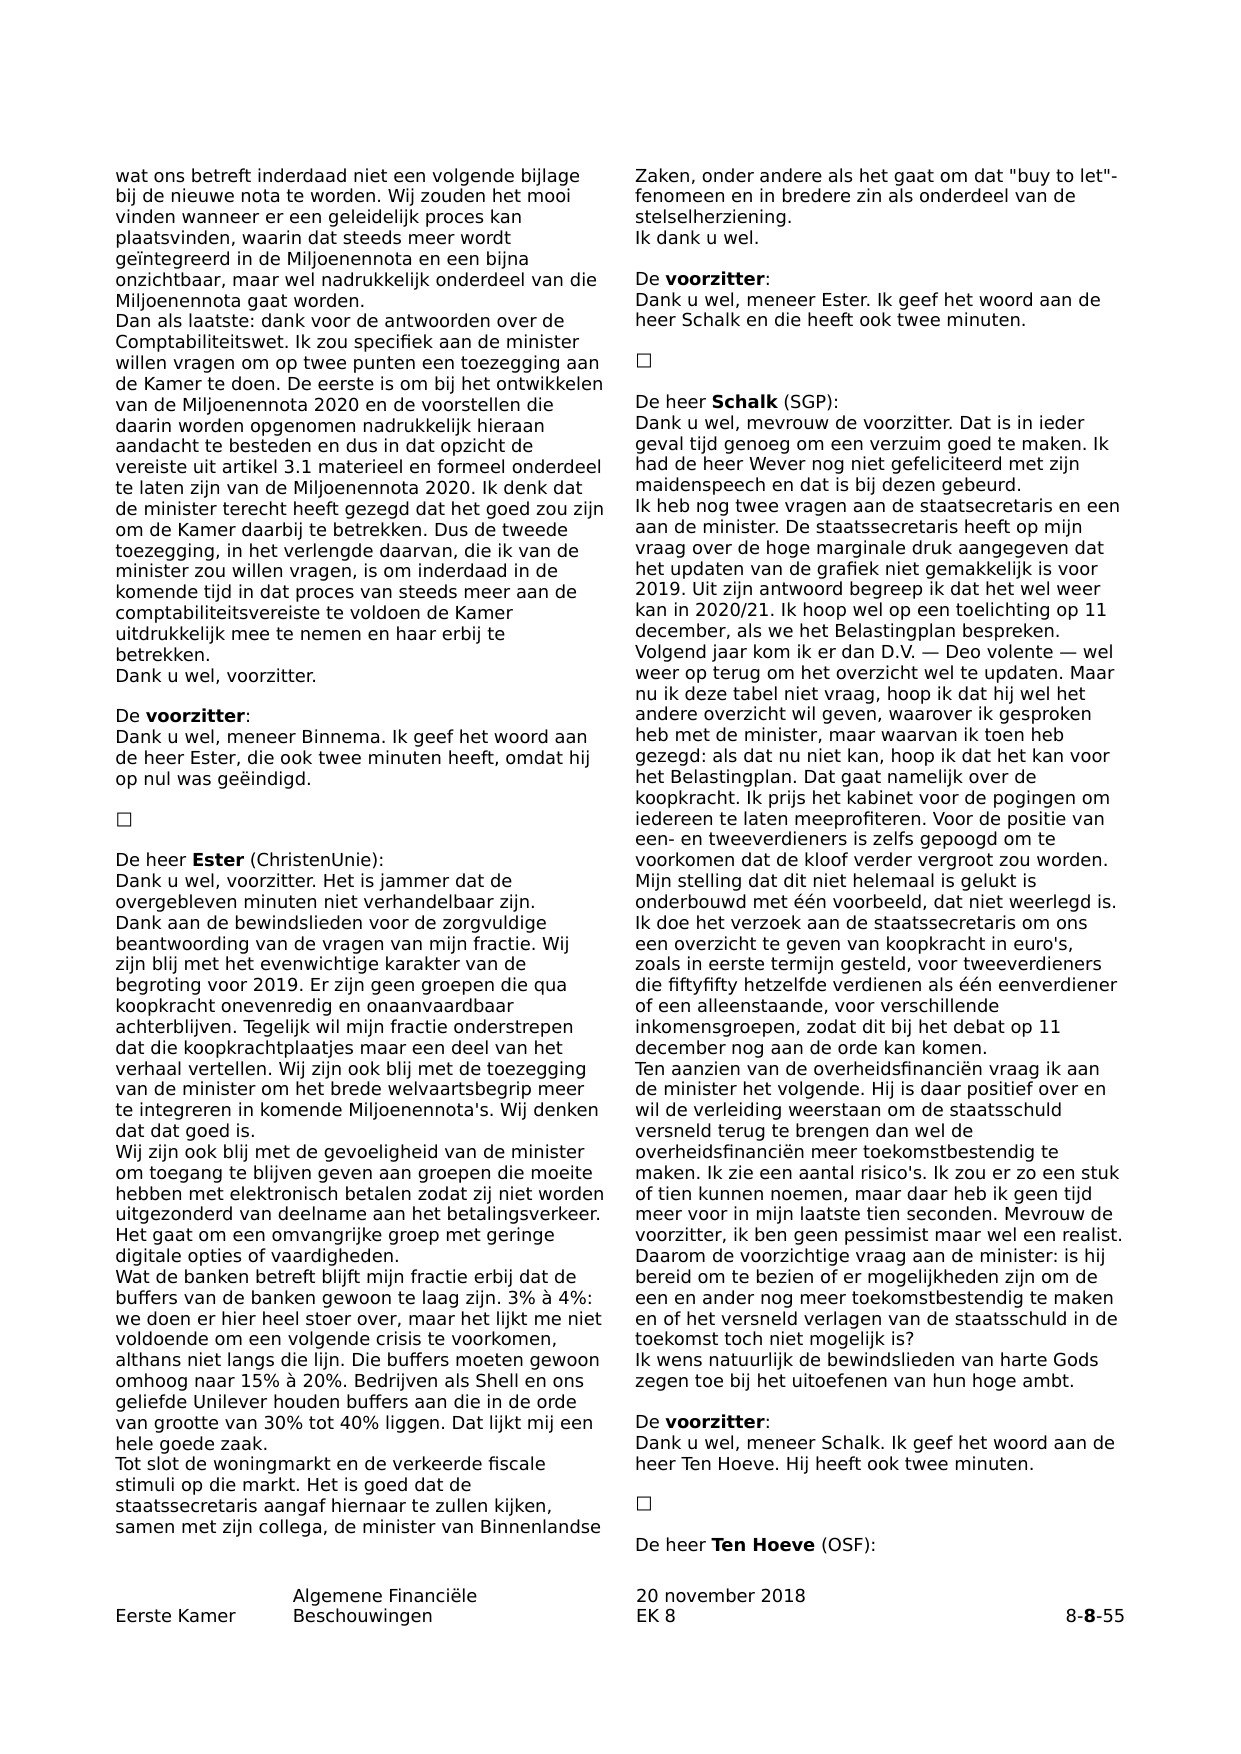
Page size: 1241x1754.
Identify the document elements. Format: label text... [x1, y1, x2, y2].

text wat ons betreft inderdaad niet een volgende bijlage bij de nieuwe nota te worden. Wij zouden het mooi vinden wanneer er een geleidelijk proces kan plaatsvinden, waarin dat steeds meer wordt geïntegreerd in de Miljoenennota en een bijna onzichtbaar, maar wel nadrukkelijk onderdeel van die Miljoenennota gaat worden. [115, 165, 605, 311]
text Ik heb nog twee vragen aan de staatsecretaris en een aan de minister. De staatssecretaris heeft op mijn vraag over de hoge marginale druk aangegeven dat het updaten van de grafiek niet gemakkelijk is voor 2019. Uit zijn antwoord begreep ik dat het wel weer kan in 2020/21. Ik hoop wel op een toelichting op 11 december, als we het Belastingplan bespreken. Volgend jaar kom ik er dan D.V. — Deo volente — wel weer op terug om het overzicht wel te updaten. Maar nu ik deze tabel niet vraag, hoop ik dat hij wel het andere overzicht wil geven, waarover ik gesproken heb met de minister, maar waarvan ik toen heb gezegd: als dat nu niet kan, hoop ik dat het kan voor het Belastingplan. Dat gaat namelijk over de koopkracht. Ik prijs het kabinet voor de pogingen om iedereen te laten meeprofiteren. Voor de positie van een- en tweeverdieners is zelfs gepoogd om te voorkomen dat de kloof verder vergroot zou worden. Mijn stelling dat dit niet helemaal is gelukt is onderbouwd met één voorbeeld, dat niet weerlegd is. Ik doe het verzoek aan de staatssecretaris om ons een overzicht te geven van koopkracht in euro's, zoals in eerste termijn gesteld, voor tweeverdieners die fiftyfifty hetzelfde verdienen als één eenverdiener of een alleenstaande, voor verschillende inkomensgroepen, zodat dit bij het debat op 11 december nog aan de orde kan komen. [635, 496, 1125, 1058]
text Dank u wel, voorzitter. [115, 665, 605, 686]
text Dank aan de bewindslieden voor de zorgvuldige beantwoording van de vragen van mijn fractie. Wij zijn blij met het evenwichtige karakter van de begroting voor 2019. Er zijn geen groepen die qua koopkracht onevenredig en onaanvaardbaar achterblijven. Tegelijk wil mijn fractie onderstrepen dat die koopkrachtplaatjes maar een deel van het verhaal vertellen. Wij zijn ook blij met de toezegging van de minister om het brede welvaartsbegrip meer te integreren in komende Miljoenennota's. Wij denken dat dat goed is. [115, 912, 605, 1142]
text ⬜ [635, 351, 1125, 372]
text De voorzitter: [635, 269, 1125, 289]
text De voorzitter: [635, 1412, 1125, 1432]
text De voorzitter: [115, 706, 605, 727]
text Dank u wel, meneer Schalk. Ik geef het woord aan de heer Ten Hoeve. Hij heeft ook twee minuten. [635, 1432, 1125, 1474]
text Dank u wel, voorzitter. Het is jammer dat de overgebleven minuten niet verhandelbaar zijn. [115, 871, 605, 912]
text Ik dank u wel. [635, 228, 1125, 249]
text Dank u wel, meneer Ester. Ik geef het woord aan de heer Schalk en die heeft ook twee minuten. [635, 289, 1125, 331]
text ⬜ [115, 809, 605, 830]
text Dank u wel, meneer Binnema. Ik geef het woord aan de heer Ester, die ook twee minuten heeft, omdat hij op nul was geëindigd. [115, 727, 605, 789]
text Ik wens natuurlijk de bewindslieden van harte Gods zegen toe bij het uitoefenen van hun hoge ambt. [635, 1350, 1125, 1392]
text ⬜ [635, 1494, 1125, 1515]
text Dan als laatste: dank voor de antwoorden over de Comptabiliteitswet. Ik zou specifiek aan de minister willen vragen om op twee punten een toezegging aan de Kamer te doen. De eerste is om bij het ontwikkelen van de Miljoenennota 2020 en de voorstellen die daarin worden opgenomen nadrukkelijk hieraan aandacht te besteden en dus in dat opzicht de vereiste uit artikel 3.1 materieel en formeel onderdeel te laten zijn van de Miljoenennota 2020. Ik denk dat de minister terecht heeft gezegd dat het goed zou zijn om de Kamer daarbij te betrekken. Dus de tweede toezegging, in het verlengde daarvan, die ik van de minister zou willen vragen, is om inderdaad in de komende tijd in dat proces van steeds meer aan de comptabiliteitsvereiste te voldoen de Kamer uitdrukkelijk mee te nemen en haar erbij te betrekken. [115, 311, 605, 665]
text Zaken, onder andere als het gaat om dat "buy to let"-fenomeen en in bredere zin als onderdeel van de stelselherziening. [635, 165, 1125, 228]
text Wat de banken betreft blijft mijn fractie erbij dat de buffers van de banken gewoon te laag zijn. 3% à 4%: we doen er hier heel stoer over, maar het lijkt me niet voldoende om een volgende crisis te voorkomen, althans niet langs die lijn. Die buffers moeten gewoon omhoog naar 15% à 20%. Bedrijven als Shell en ons geliefde Unilever houden buffers aan die in de orde van grootte van 30% tot 40% liggen. Dat lijkt mij een hele goede zaak. [115, 1267, 605, 1454]
text Wij zijn ook blij met de gevoeligheid van de minister om toegang te blijven geven aan groepen die moeite hebben met elektronisch betalen zodat zij niet worden uitgezonderd van deelname aan het betalingsverkeer. Het gaat om een omvangrijke groep met geringe digitale opties of vaardigheden. [115, 1142, 605, 1267]
text Dank u wel, mevrouw de voorzitter. Dat is in ieder geval tijd genoeg om een verzuim goed te maken. Ik had de heer Wever nog niet gefeliciteerd met zijn maidenspeech en dat is bij dezen gebeurd. [635, 412, 1125, 496]
text De heer Ten Hoeve (OSF): [635, 1535, 1125, 1556]
text Ten aanzien van de overheidsfinanciën vraag ik aan de minister het volgende. Hij is daar positief over en wil de verleiding weerstaan om de staatsschuld versneld terug te brengen dan wel de overheidsfinanciën meer toekomstbestendig te maken. Ik zie een aantal risico's. Ik zou er zo een stuk of tien kunnen noemen, maar daar heb ik geen tijd meer voor in mijn laatste tien seconden. Mevrouw de voorzitter, ik ben geen pessimist maar wel een realist. Daarom de voorzichtige vraag aan de minister: is hij bereid om te bezien of er mogelijkheden zijn om de een en ander nog meer toekomstbestendig te maken en of het versneld verlagen van de staatsschuld in de toekomst toch niet mogelijk is? [635, 1058, 1125, 1350]
text Tot slot de woningmarkt en de verkeerde fiscale stimuli op die markt. Het is goed dat de staatssecretaris aangaf hiernaar te zullen kijken, samen met zijn collega, de minister van Binnenlandse [115, 1454, 605, 1537]
text De heer Ester (ChristenUnie): [115, 850, 605, 871]
text De heer Schalk (SGP): [635, 392, 1125, 412]
